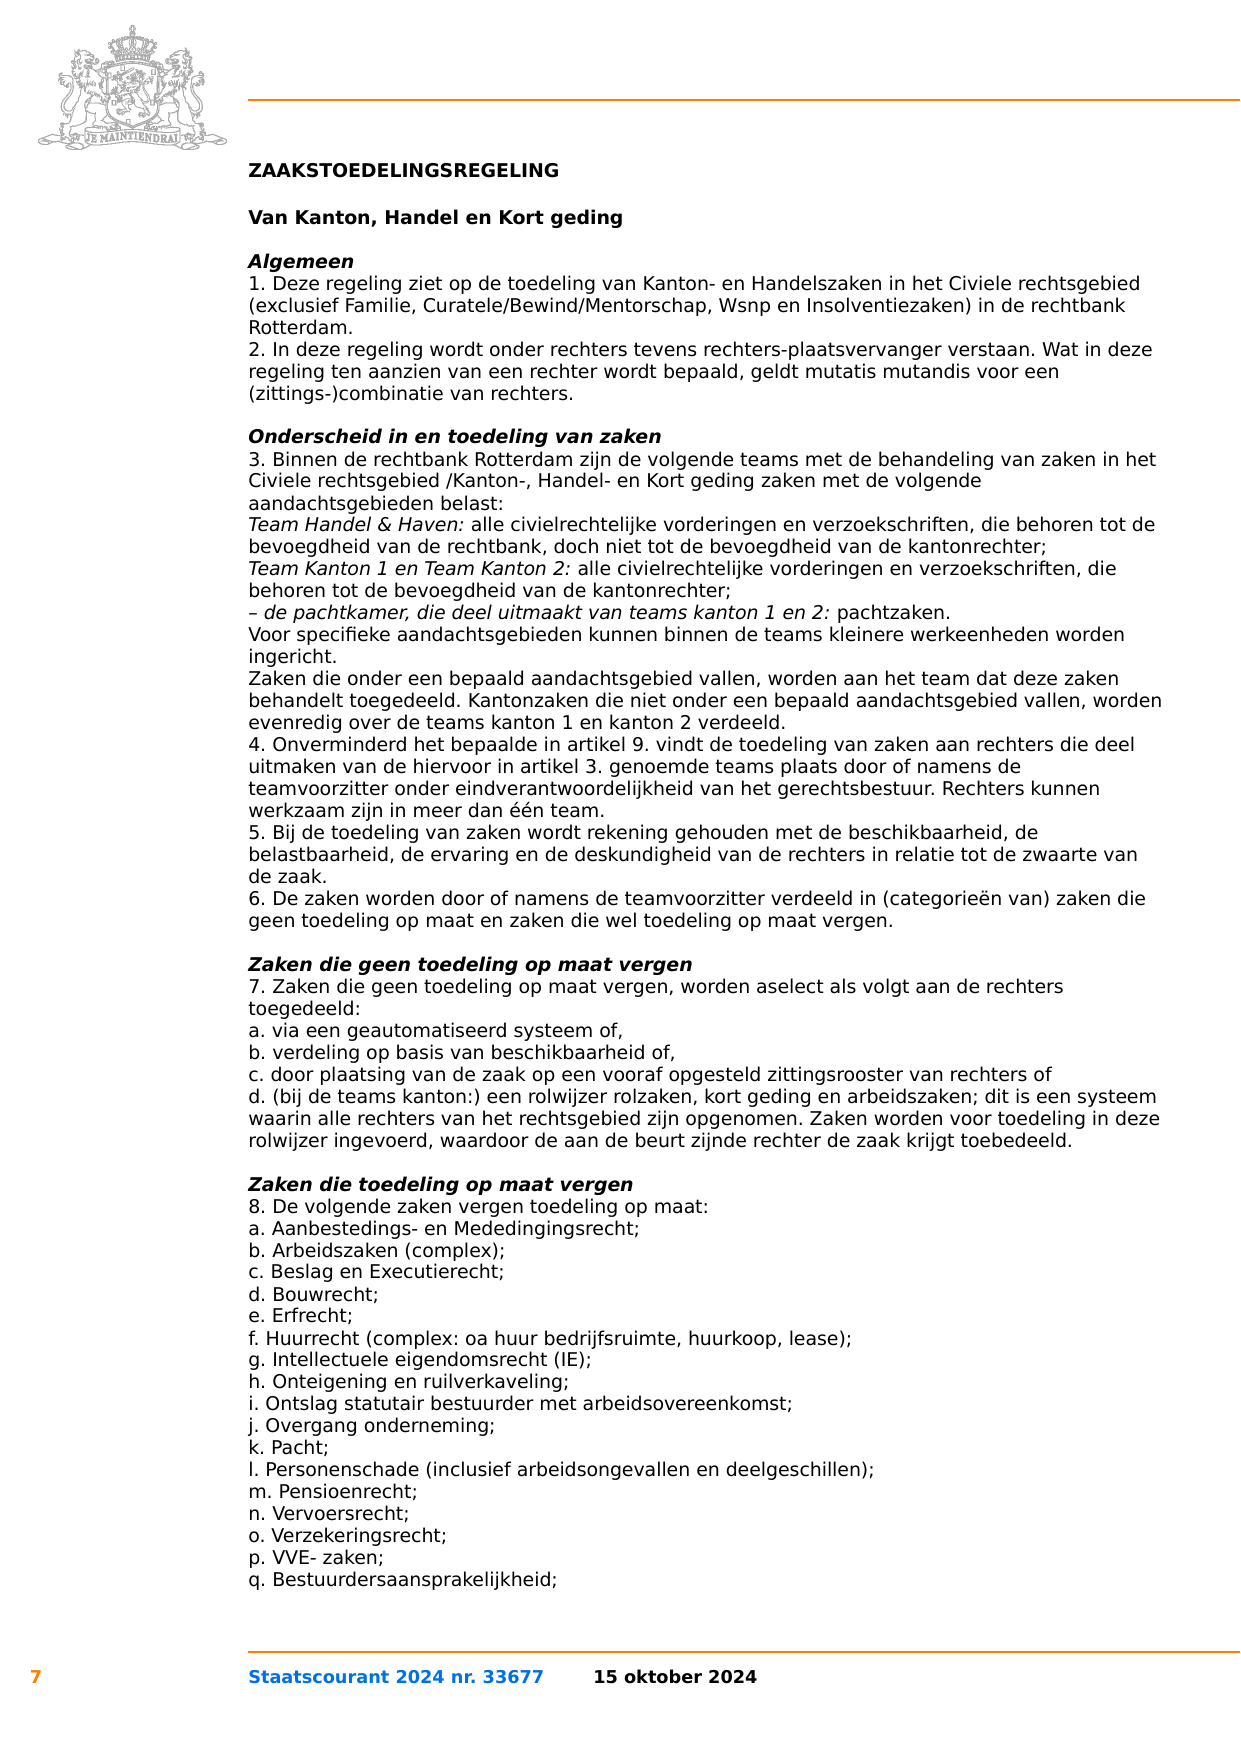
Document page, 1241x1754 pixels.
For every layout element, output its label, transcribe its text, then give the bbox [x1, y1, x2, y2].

text m. Pensioenrecht; [248, 1481, 1163, 1503]
text 3. Binnen de rechtbank Rotterdam zijn de volgende teams met de behandeling van zaken in het Civiele rechtsgebied /Kanton-, Handel- en Kort geding zaken met de volgende aandachtsgebieden belast: [248, 448, 1163, 514]
text j. Overgang onderneming; [248, 1415, 1163, 1437]
text l. Personenschade (inclusief arbeidsongevallen en deelgeschillen); [248, 1459, 1163, 1481]
text 7. Zaken die geen toedeling op maat vergen, worden aselect als volgt aan de rechters toegedeeld: [248, 976, 1163, 1020]
text a. via een geautomatiseerd systeem of, [248, 1020, 1163, 1042]
subtitle Van Kanton, Handel en Kort geding [248, 207, 1163, 229]
text 6. De zaken worden door of namens de teamvoorzitter verdeeld in (categorieën van) zaken die geen toedeling op maat en zaken die wel toedeling op maat vergen. [248, 888, 1163, 932]
text 1. Deze regeling ziet op de toedeling van Kanton- en Handelszaken in het Civiele rechtsgebied (exclusief Familie, Curatele/Bewind/Mentorschap, Wsnp en Insolventiezaken) in de rechtbank Rotterdam. [248, 273, 1163, 339]
text f. Huurrecht (complex: oa huur bedrijfsruimte, huurkoop, lease); [248, 1327, 1163, 1349]
text 8. De volgende zaken vergen toedeling op maat: [248, 1196, 1163, 1217]
text h. Onteigening en ruilverkaveling; [248, 1371, 1163, 1393]
subtitle Algemeen [248, 251, 1163, 273]
picture [38, 25, 227, 150]
text g. Intellectuele eigendomsrecht (IE); [248, 1349, 1163, 1371]
text i. Ontslag statutair bestuurder met arbeidsovereenkomst; [248, 1393, 1163, 1415]
text p. VVE- zaken; [248, 1547, 1163, 1569]
text e. Erfrecht; [248, 1305, 1163, 1327]
text b. verdeling op basis van beschikbaarheid of, [248, 1042, 1163, 1064]
text n. Vervoersrecht; [248, 1503, 1163, 1525]
text k. Pacht; [248, 1437, 1163, 1459]
text 4. Onverminderd het bepaalde in artikel 9. vindt de toedeling van zaken aan rechters die deel uitmaken van de hiervoor in artikel 3. genoemde teams plaats door of namens de teamvoorzitter onder eindverantwoordelijkheid van het gerechtsbestuur. Rechters kunnen werkzaam zijn in meer dan één team. [248, 734, 1163, 822]
subtitle Zaken die toedeling op maat vergen [248, 1173, 1163, 1196]
text b. Arbeidszaken (complex); [248, 1239, 1163, 1261]
text Voor specifieke aandachtsgebieden kunnen binnen de teams kleinere werkeenheden worden ingericht. [248, 624, 1163, 668]
text a. Aanbestedings- en Mededingingsrecht; [248, 1217, 1163, 1239]
text d. Bouwrecht; [248, 1283, 1163, 1305]
text 2. In deze regeling wordt onder rechters tevens rechters-plaatsvervanger verstaan. Wat in deze regeling ten aanzien van een rechter wordt bepaald, geldt mutatis mutandis voor een (zittings-)combinatie van rechters. [248, 339, 1163, 404]
text c. door plaatsing van de zaak op een vooraf opgesteld zittingsrooster van rechters of [248, 1064, 1163, 1086]
text 5. Bij de toedeling van zaken wordt rekening gehouden met de beschikbaarheid, de belastbaarheid, de ervaring en de deskundigheid van de rechters in relatie tot de zwaarte van de zaak. [248, 822, 1163, 888]
text – de pachtkamer, die deel uitmaakt van teams kanton 1 en 2: pachtzaken. [248, 602, 1163, 624]
text q. Bestuurdersaansprakelijkheid; [248, 1569, 1163, 1591]
subtitle Zaken die geen toedeling op maat vergen [248, 954, 1163, 976]
text Team Kanton 1 en Team Kanton 2: alle civielrechtelijke vorderingen en verzoekschriften, die behoren tot de bevoegdheid van de kantonrechter; [248, 558, 1163, 602]
text Team Handel & Haven: alle civielrechtelijke vorderingen en verzoekschriften, die behoren tot de bevoegdheid van de rechtbank, doch niet tot de bevoegdheid van de kantonrechter; [248, 514, 1163, 558]
subtitle Onderscheid in en toedeling van zaken [248, 426, 1163, 448]
subtitle ZAAKSTOEDELINGSREGELING [248, 160, 1163, 182]
text d. (bij de teams kanton:) een rolwijzer rolzaken, kort geding en arbeidszaken; dit is een systeem waarin alle rechters van het rechtsgebied zijn opgenomen. Zaken worden voor toedeling in deze rolwijzer ingevoerd, waardoor de aan de beurt zijnde rechter de zaak krijgt toebedeeld. [248, 1086, 1163, 1152]
text Zaken die onder een bepaald aandachtsgebied vallen, worden aan het team dat deze zaken behandelt toegedeeld. Kantonzaken die niet onder een bepaald aandachtsgebied vallen, worden evenredig over de teams kanton 1 en kanton 2 verdeeld. [248, 668, 1163, 734]
text c. Beslag en Executierecht; [248, 1261, 1163, 1283]
text o. Verzekeringsrecht; [248, 1525, 1163, 1547]
